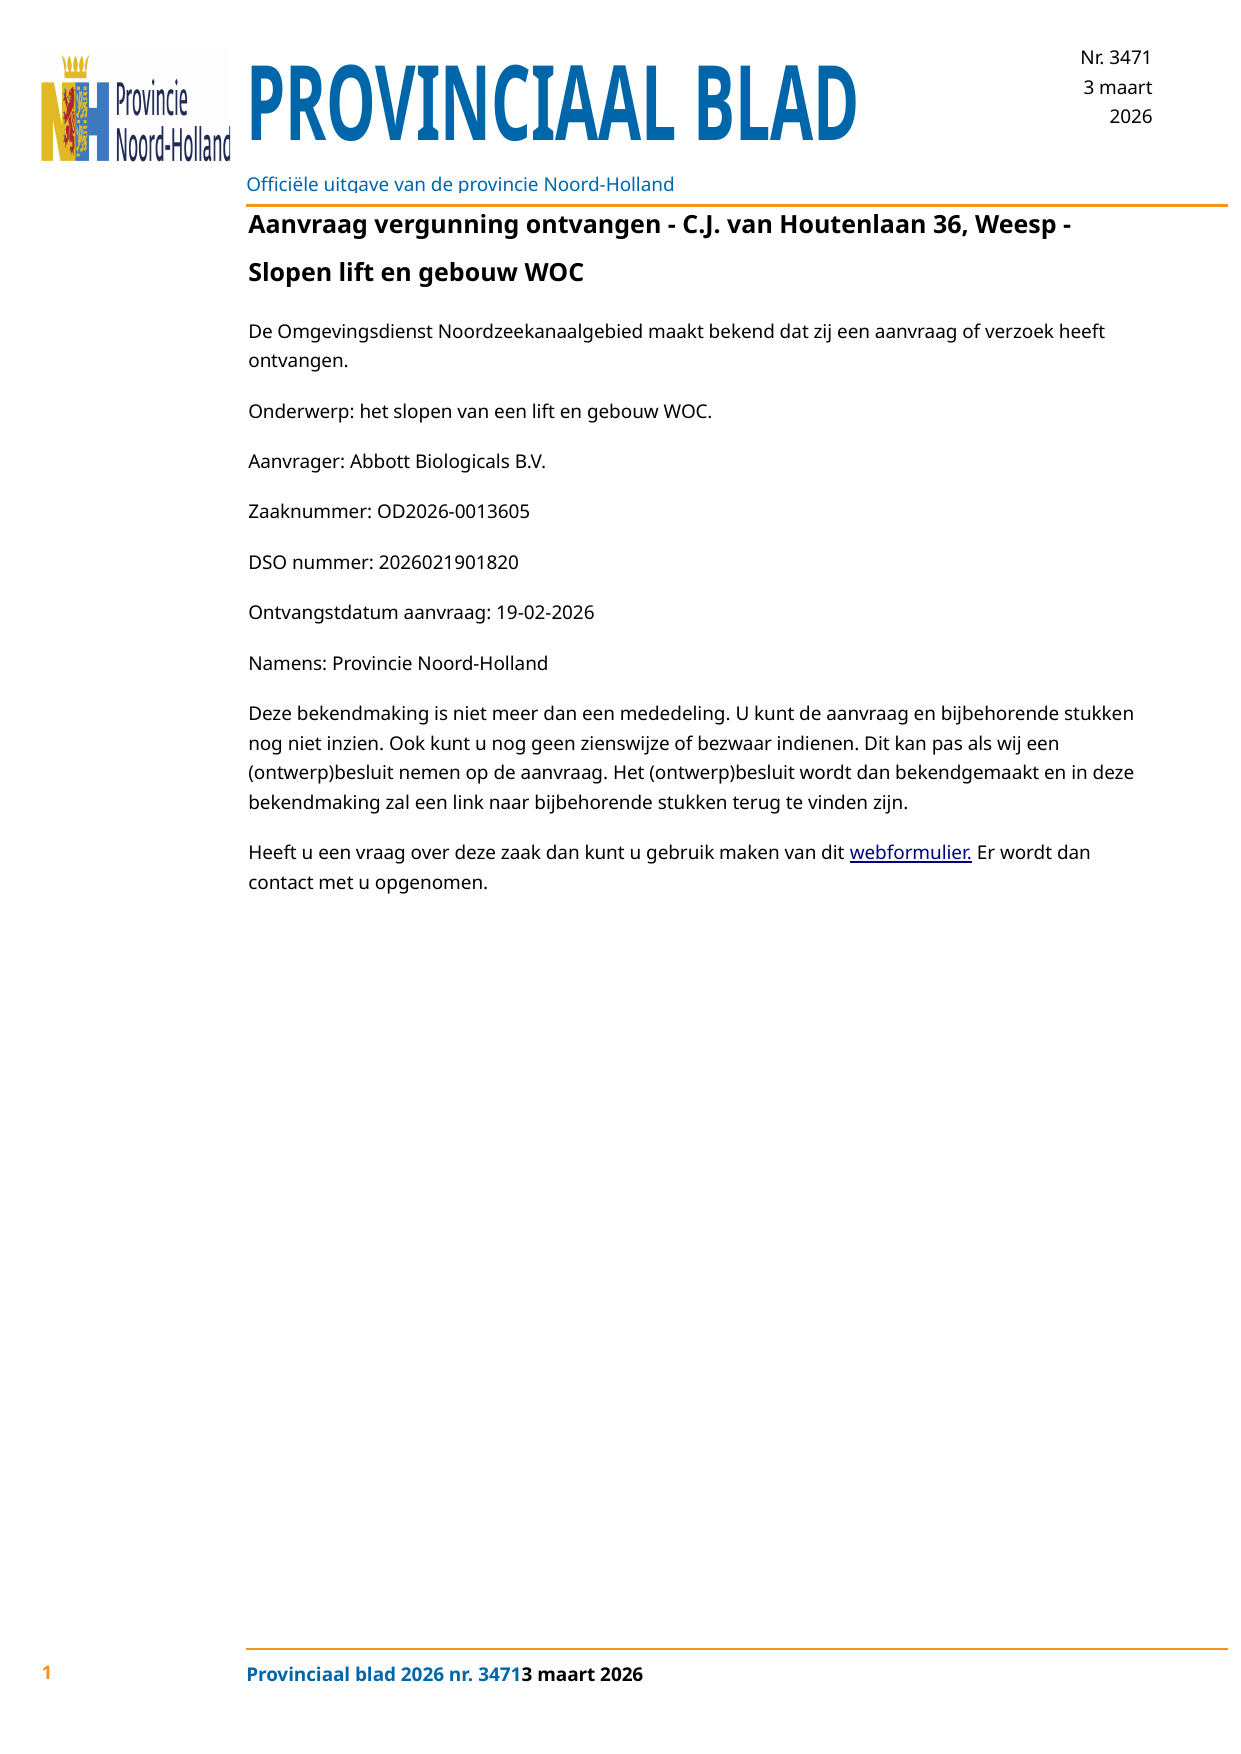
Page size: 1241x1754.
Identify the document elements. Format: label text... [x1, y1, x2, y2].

text Namens: Provincie Noord-Holland [248, 650, 1152, 676]
text Heeft u een vraag over deze zaak dan kunt u gebruik maken van dit webformulier. Er wordt dan contact met u opgenomen. [248, 839, 1152, 895]
text Ontvangstdatum aanvraag: 19-02-2026 [248, 599, 1152, 625]
text Onderwerp: het slopen van een lift en gebouw WOC. [248, 398, 1152, 424]
text DSO nummer: 2026021901820 [248, 549, 1152, 575]
text De Omgevingsdienst Noordzeekanaalgebied maakt bekend dat zij een aanvraag of verzoek heeft ontvangen. [248, 318, 1152, 373]
text Deze bekendmaking is niet meer dan een mededeling. U kunt de aanvraag en bijbehorende stukken nog niet inzien. Ook kunt u nog geen zienswijze of bezwaar indienen. Dit kan pas als wij een (ontwerp)besluit nemen op de aanvraag. Het (ontwerp)besluit wordt dan bekendgemaakt en in deze bekendmaking zal een link naar bijbehorende stukken terug te vinden zijn. [248, 700, 1152, 815]
text Aanvraag vergunning ontvangen - C.J. van Houtenlaan 36, Weesp - Slopen lift en gebouw WOC [248, 207, 1152, 288]
picture [41, 47, 231, 172]
text Aanvrager: Abbott Biologicals B.V. [248, 448, 1152, 474]
text Zaaknummer: OD2026-0013605 [248, 499, 1152, 524]
